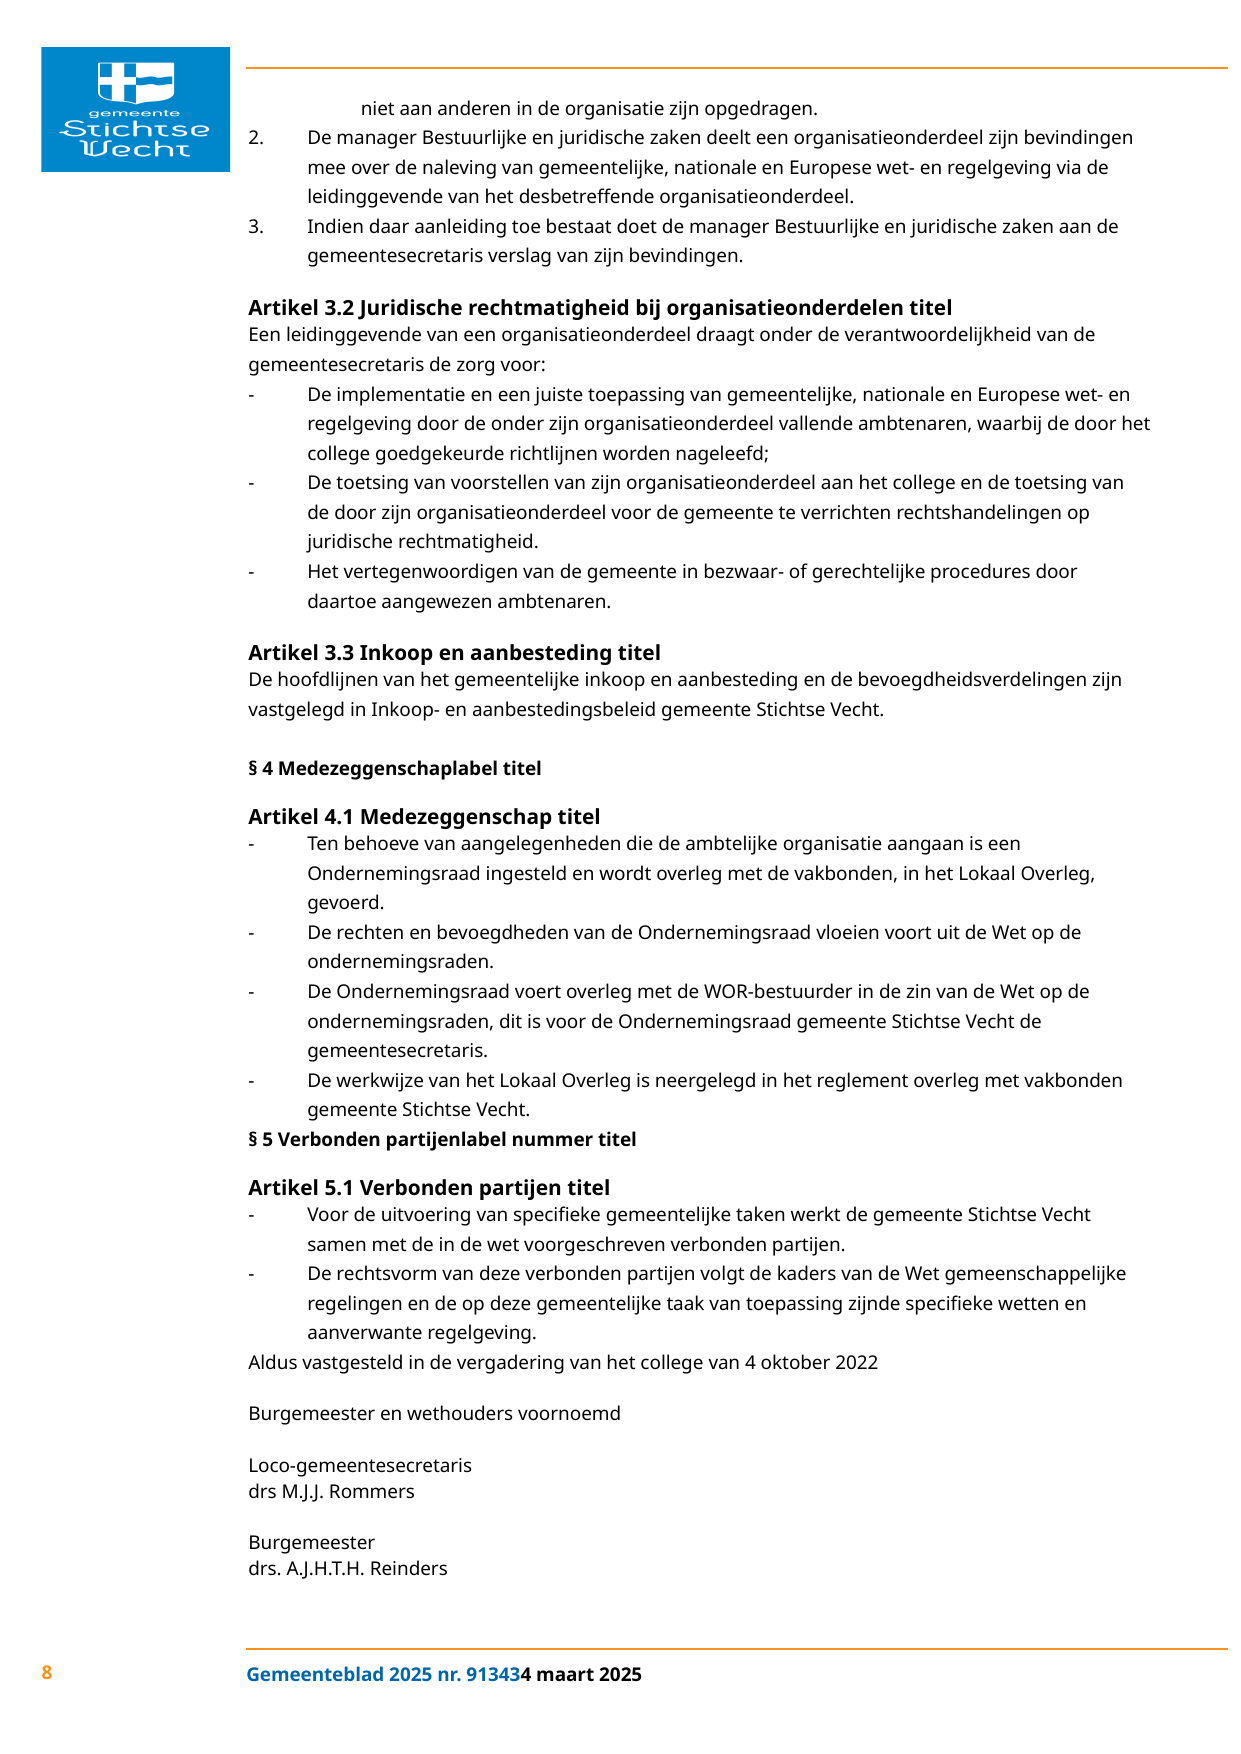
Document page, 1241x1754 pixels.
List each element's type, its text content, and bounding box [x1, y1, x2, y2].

text Artikel 3.2 Juridische rechtmatigheid bij organisatieonderdelen titel [248, 293, 1152, 322]
text drs M.J.J. Rommers [248, 1478, 1152, 1503]
list niet aan anderen in de organisatie zijn opgedragen. [323, 95, 1152, 121]
list De rechten en bevoegdheden van de Ondernemingsraad vloeien voort uit de Wet op de ondernemingsraden. [248, 919, 1152, 974]
picture [99, 63, 135, 101]
list De implementatie en een juiste toepassing van gemeentelijke, nationale en Europese wet- en regelgeving door de onder zijn organisatieonderdeel vallende ambtenaren, waarbij de door het college goedgekeurde richtlijnen worden nageleefd; [248, 381, 1152, 466]
text Burgemeester [248, 1529, 1152, 1555]
text Aldus vastgesteld in de vergadering van het college van 4 oktober 2022 [248, 1349, 1152, 1375]
list Het vertegenwoordigen van de gemeente in bezwaar- of gerechtelijke procedures door daartoe aangewezen ambtenaren. [248, 558, 1152, 613]
list Voor de uitvoering van specifieke gemeentelijke taken werkt de gemeente Stichtse Vecht samen met de in de wet voorgeschreven verbonden partijen. [248, 1201, 1152, 1257]
text § 5 Verbonden partijenlabel nummer titel [248, 1126, 1152, 1152]
text drs. A.J.H.T.H. Reinders [248, 1555, 1152, 1581]
list De Ondernemingsraad voert overleg met de WOR-bestuurder in de zin van de Wet op de ondernemingsraden, dit is voor de Ondernemingsraad gemeente Stichtse Vecht de gemeentesecretaris. [248, 978, 1152, 1063]
list Ten behoeve van aangelegenheden die de ambtelijke organisatie aangaan is een Ondernemingsraad ingesteld en wordt overleg met de vakbonden, in het Lokaal Overleg, gevoerd. [248, 830, 1152, 915]
list De toetsing van voorstellen van zijn organisatieonderdeel aan het college en de toetsing van de door zijn organisatieonderdeel voor de gemeente te verrichten rechtshandelingen op juridische rechtmatigheid. [248, 469, 1152, 554]
text Artikel 5.1 Verbonden partijen titel [248, 1173, 1152, 1201]
picture [137, 63, 174, 103]
text § 4 Medezeggenschaplabel titel [248, 755, 1152, 781]
list De manager Bestuurlijke en juridische zaken deelt een organisatieonderdeel zijn bevindingen mee over de naleving van gemeentelijke, nationale en Europese wet- en regelgeving via de leidinggevende van het desbetreffende organisatieonderdeel. [248, 124, 1152, 209]
list Indien daar aanleiding toe bestaat doet de manager Bestuurlijke en juridische zaken aan de gemeentesecretaris verslag van zijn bevindingen. [248, 213, 1152, 268]
text Een leidinggevende van een organisatieonderdeel draagt onder de verantwoordelijkheid van de gemeentesecretaris de zorg voor: [248, 322, 1152, 377]
text Burgemeester en wethouders voornoemd [248, 1401, 1152, 1426]
text De hoofdlijnen van het gemeentelijke inkoop en aanbesteding en de bevoegdheidsverdelingen zijn vastgelegd in Inkoop- en aanbestedingsbeleid gemeente Stichtse Vecht. [248, 667, 1152, 722]
list De werkwijze van het Lokaal Overleg is neergelegd in het reglement overleg met vakbonden gemeente Stichtse Vecht. [248, 1067, 1152, 1122]
list De rechtsvorm van deze verbonden partijen volgt de kaders van de Wet gemeenschappelijke regelingen en de op deze gemeentelijke taak van toepassing zijnde specifieke wetten en aanverwante regelgeving. [248, 1260, 1152, 1345]
text Loco-gemeentesecretaris [248, 1452, 1152, 1478]
text Artikel 4.1 Medezeggenschap titel [248, 802, 1152, 830]
text Artikel 3.3 Inkoop en aanbesteding titel [248, 638, 1152, 667]
